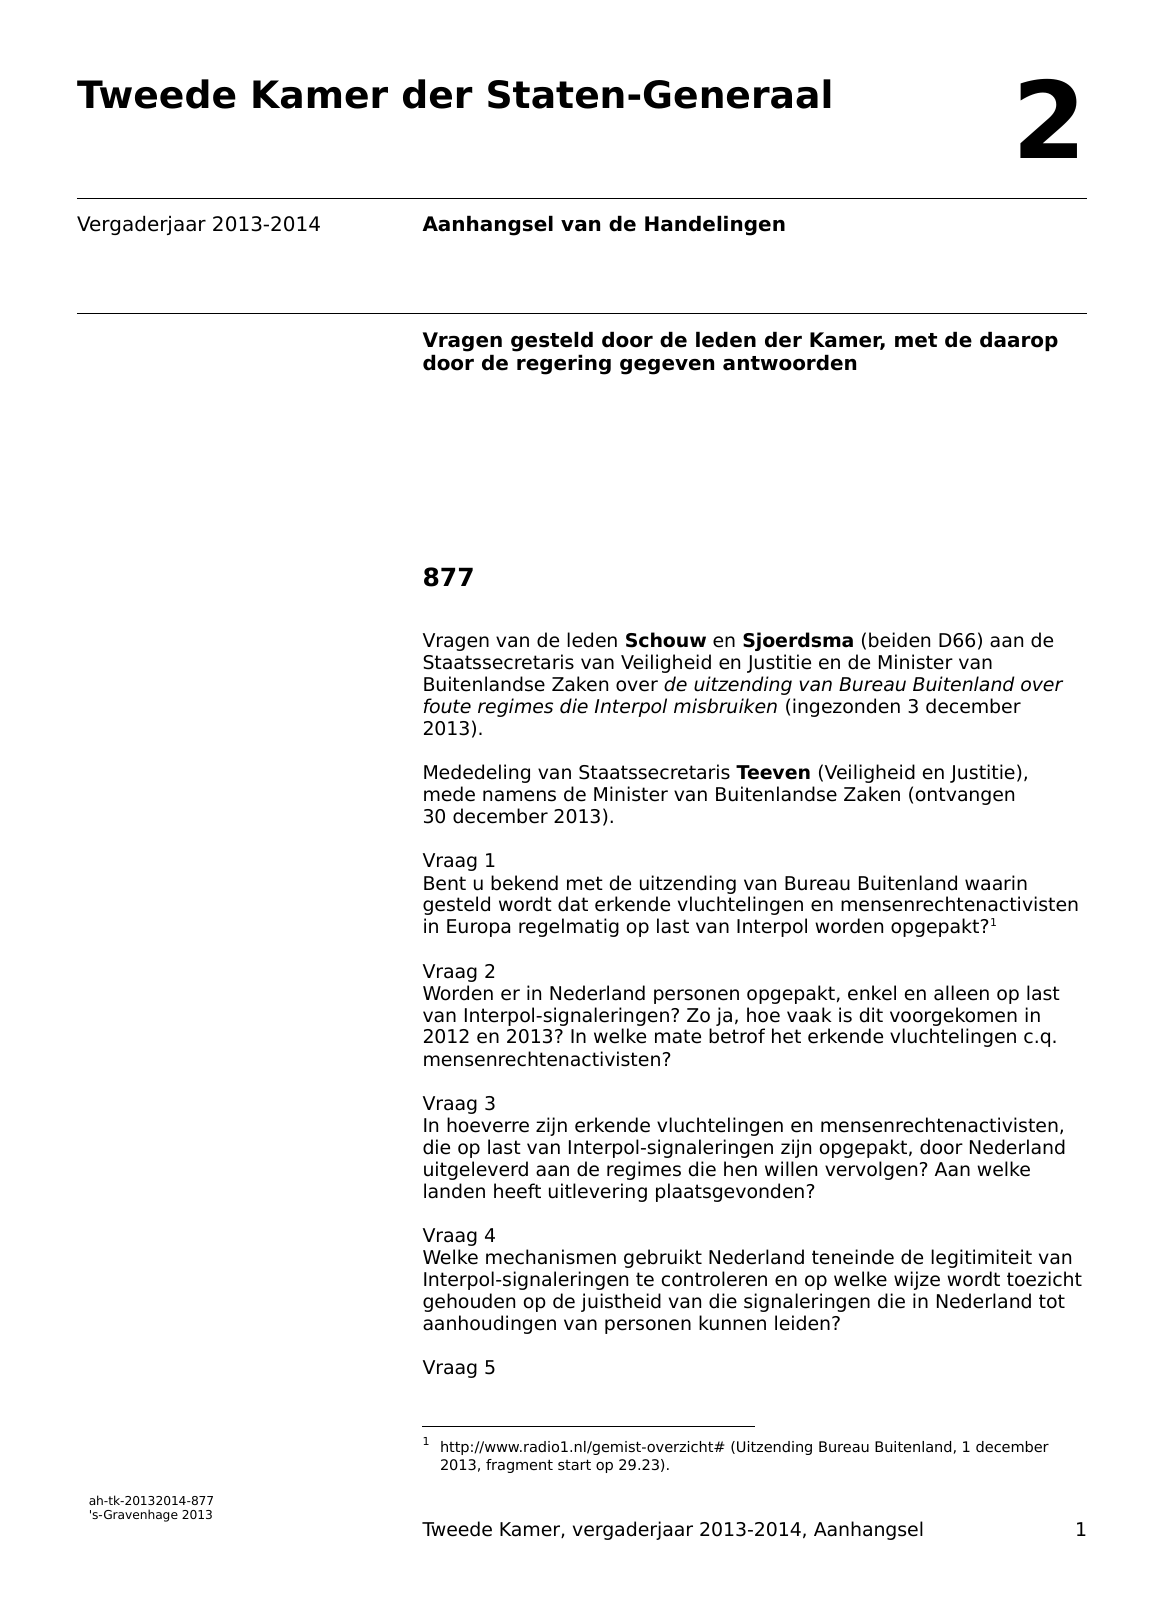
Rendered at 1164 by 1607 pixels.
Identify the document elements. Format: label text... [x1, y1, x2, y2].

text Welke mechanismen gebruikt Nederland teneinde de legitimiteit van Interpol-signaleringen te controleren en op welke wijze wordt toezicht gehouden op de juistheid van die signaleringen die in Nederland tot aanhoudingen van personen kunnen leiden? [422, 1247, 1087, 1334]
table_cell Vragen gesteld door de leden der Kamer, met de daarop door de regering gegeven antwoorden [422, 314, 1087, 375]
text Vragen van de leden Schouw en Sjoerdsma (beiden D66) aan de Staatssecretaris van Veiligheid en Justitie en de Minister van Buitenlandse Zaken over de uitzending van Bureau Buitenland over foute regimes die Interpol misbruiken (ingezonden 3 december 2013). [422, 630, 1087, 740]
table_cell Vergaderjaar 2013-2014 [77, 199, 422, 313]
table_cell Aanhangsel van de Handelingen [422, 199, 1087, 313]
text http://www.radio1.nl/gemist-overzicht# (Uitzending Bureau Buitenland, 1 december 2013, fragment start op 29.23). [422, 1435, 1087, 1474]
text Mededeling van Staatssecretaris Teeven (Veiligheid en Justitie), mede namens de Minister van Buitenlandse Zaken (ontvangen 30 december 2013). [422, 762, 1087, 828]
table_header 2 [886, 59, 1087, 198]
text Vraag 1 [422, 850, 1087, 872]
text In hoeverre zijn erkende vluchtelingen en mensenrechtenactivisten, die op last van Interpol-signaleringen zijn opgepakt, door Nederland uitgeleverd aan de regimes die hen willen vervolgen? Aan welke landen heeft uitlevering plaatsgevonden? [422, 1114, 1087, 1202]
text Worden er in Nederland personen opgepakt, enkel en alleen op last van Interpol-signaleringen? Zo ja, hoe vaak is dit voorgekomen in 2012 en 2013? In welke mate betrof het erkende vluchtelingen c.q. mensenrechtenactivisten? [422, 982, 1087, 1070]
text 877 [422, 563, 1087, 592]
text Bent u bekend met de uitzending van Bureau Buitenland waarin gesteld wordt dat erkende vluchtelingen en mensenrechtenactivisten in Europa regelmatig op last van Interpol worden opgepakt? [422, 872, 1087, 938]
text Vraag 2 [422, 961, 1087, 982]
table_cell [77, 314, 422, 375]
text Vraag 3 [422, 1093, 1087, 1114]
text Vraag 5 [422, 1357, 1087, 1379]
text ah-tk-20132014-877 [88, 1494, 323, 1508]
table_header Tweede Kamer der Staten-Generaal [77, 59, 886, 198]
text 's-Gravenhage 2013 [88, 1508, 323, 1522]
text Vraag 4 [422, 1225, 1087, 1247]
